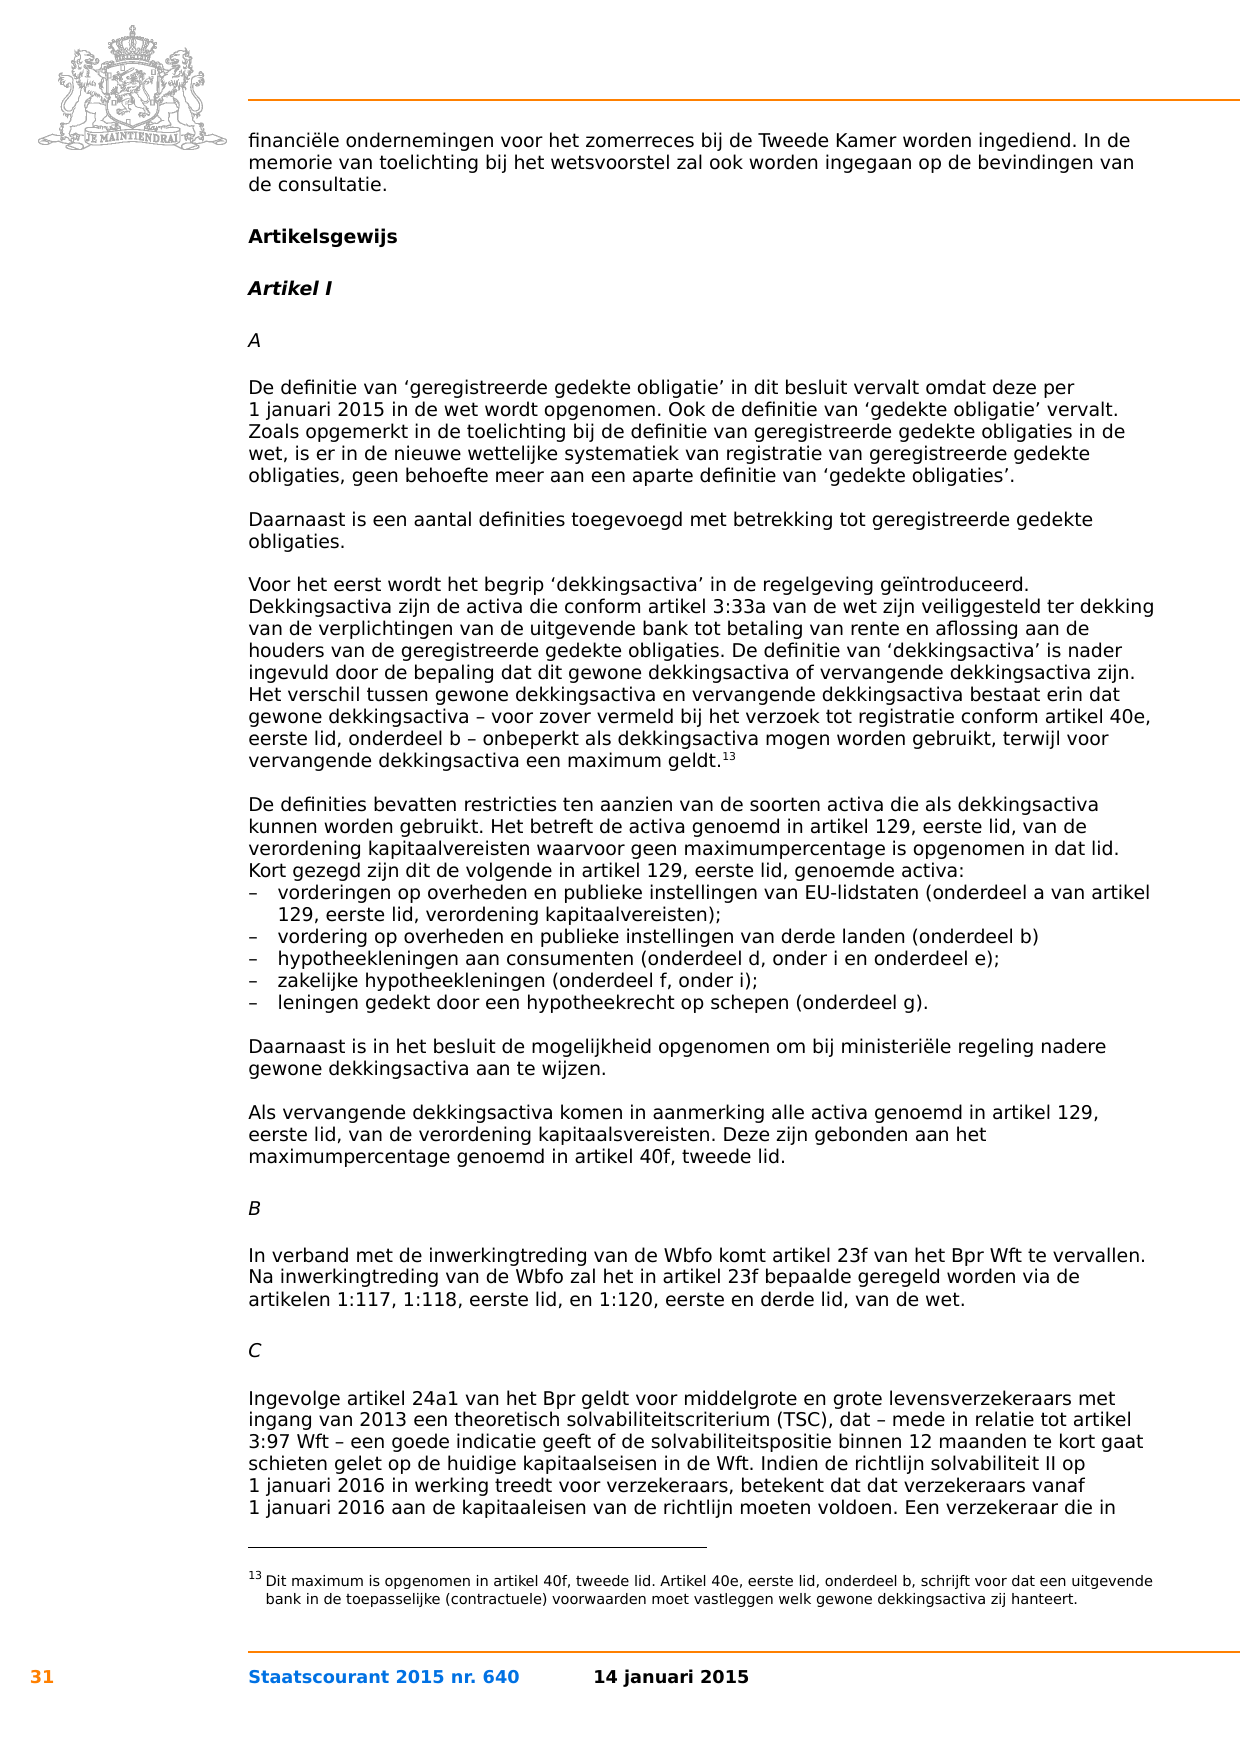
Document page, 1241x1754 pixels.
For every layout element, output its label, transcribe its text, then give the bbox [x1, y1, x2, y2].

subtitle A [248, 330, 1163, 352]
text – leningen gedekt door een hypotheekrecht op schepen (onderdeel g). [248, 992, 1163, 1014]
picture [38, 25, 227, 150]
text De definitie van ‘geregistreerde gedekte obligatie’ in dit besluit vervalt omdat deze per 1 januari 2015 in de wet wordt opgenomen. Ook de definitie van ‘gedekte obligatie’ vervalt. Zoals opgemerkt in de toelichting bij de definitie van geregistreerde gedekte obligaties in de wet, is er in de nieuwe wettelijke systematiek van registratie van geregistreerde gedekte obligaties, geen behoefte meer aan een aparte definitie van ‘gedekte obligaties’. [248, 377, 1163, 487]
text – vordering op overheden en publieke instellingen van derde landen (onderdeel b) [248, 926, 1163, 948]
text Ingevolge artikel 24a1 van het Bpr geldt voor middelgrote en grote levensverzekeraars met ingang van 2013 een theoretisch solvabiliteitscriterium (TSC), dat – mede in relatie tot artikel 3:97 Wft – een goede indicatie geeft of de solvabiliteitspositie binnen 12 maanden te kort gaat schieten gelet op de huidige kapitaalseisen in de Wft. Indien de richtlijn solvabiliteit II op 1 januari 2016 in werking treedt voor verzekeraars, betekent dat dat verzekeraars vanaf 1 januari 2016 aan de kapitaaleisen van de richtlijn moeten voldoen. Een verzekeraar die in [248, 1387, 1163, 1519]
text financiële ondernemingen voor het zomerreces bij de Tweede Kamer worden ingediend. In de memorie van toelichting bij het wetsvoorstel zal ook worden ingegaan op de bevindingen van de consultatie. [248, 130, 1163, 196]
text Voor het eerst wordt het begrip ‘dekkingsactiva’ in de regelgeving geïntroduceerd. Dekkingsactiva zijn de activa die conform artikel 3:33a van de wet zijn veiliggesteld ter dekking van de verplichtingen van de uitgevende bank tot betaling van rente en aflossing aan de houders van de geregistreerde gedekte obligaties. De definitie van ‘dekkingsactiva’ is nader ingevuld door de bepaling dat dit gewone dekkingsactiva of vervangende dekkingsactiva zijn. Het verschil tussen gewone dekkingsactiva en vervangende dekkingsactiva bestaat erin dat gewone dekkingsactiva – voor zover vermeld bij het verzoek tot registratie conform artikel 40e, eerste lid, onderdeel b – onbeperkt als dekkingsactiva mogen worden gebruikt, terwijl voor vervangende dekkingsactiva een maximum geldt. [248, 574, 1163, 772]
text – hypotheekleningen aan consumenten (onderdeel d, onder i en onderdeel e); [248, 948, 1163, 970]
text Daarnaast is in het besluit de mogelijkheid opgenomen om bij ministeriële regeling nadere gewone dekkingsactiva aan te wijzen. [248, 1036, 1163, 1080]
text Als vervangende dekkingsactiva komen in aanmerking alle activa genoemd in artikel 129, eerste lid, van de verordening kapitaalsvereisten. Deze zijn gebonden aan het maximumpercentage genoemd in artikel 40f, tweede lid. [248, 1102, 1163, 1167]
subtitle C [248, 1340, 1163, 1362]
text In verband met de inwerkingtreding van de Wbfo komt artikel 23f van het Bpr Wft te vervallen. Na inwerkingtreding van de Wbfo zal het in artikel 23f bepaalde geregeld worden via de artikelen 1:117, 1:118, eerste lid, en 1:120, eerste en derde lid, van de wet. [248, 1244, 1163, 1310]
text De definities bevatten restricties ten aanzien van de soorten activa die als dekkingsactiva kunnen worden gebruikt. Het betreft de activa genoemd in artikel 129, eerste lid, van de verordening kapitaalvereisten waarvoor geen maximumpercentage is opgenomen in dat lid. Kort gezegd zijn dit de volgende in artikel 129, eerste lid, genoemde activa: [248, 794, 1163, 882]
text – vorderingen op overheden en publieke instellingen van EU-lidstaten (onderdeel a van artikel 129, eerste lid, verordening kapitaalvereisten); [248, 882, 1163, 926]
subtitle B [248, 1197, 1163, 1219]
text – zakelijke hypotheekleningen (onderdeel f, onder i); [248, 970, 1163, 992]
text Dit maximum is opgenomen in artikel 40f, tweede lid. Artikel 40e, eerste lid, onderdeel b, schrijft voor dat een uitgevende bank in de toepasselijke (contractuele) voorwaarden moet vastleggen welk gewone dekkingsactiva zij hanteert. [248, 1569, 1163, 1608]
text Daarnaast is een aantal definities toegevoegd met betrekking tot geregistreerde gedekte obligaties. [248, 508, 1163, 552]
subtitle Artikel I [248, 278, 1163, 300]
subtitle Artikelsgewijs [248, 226, 1163, 248]
